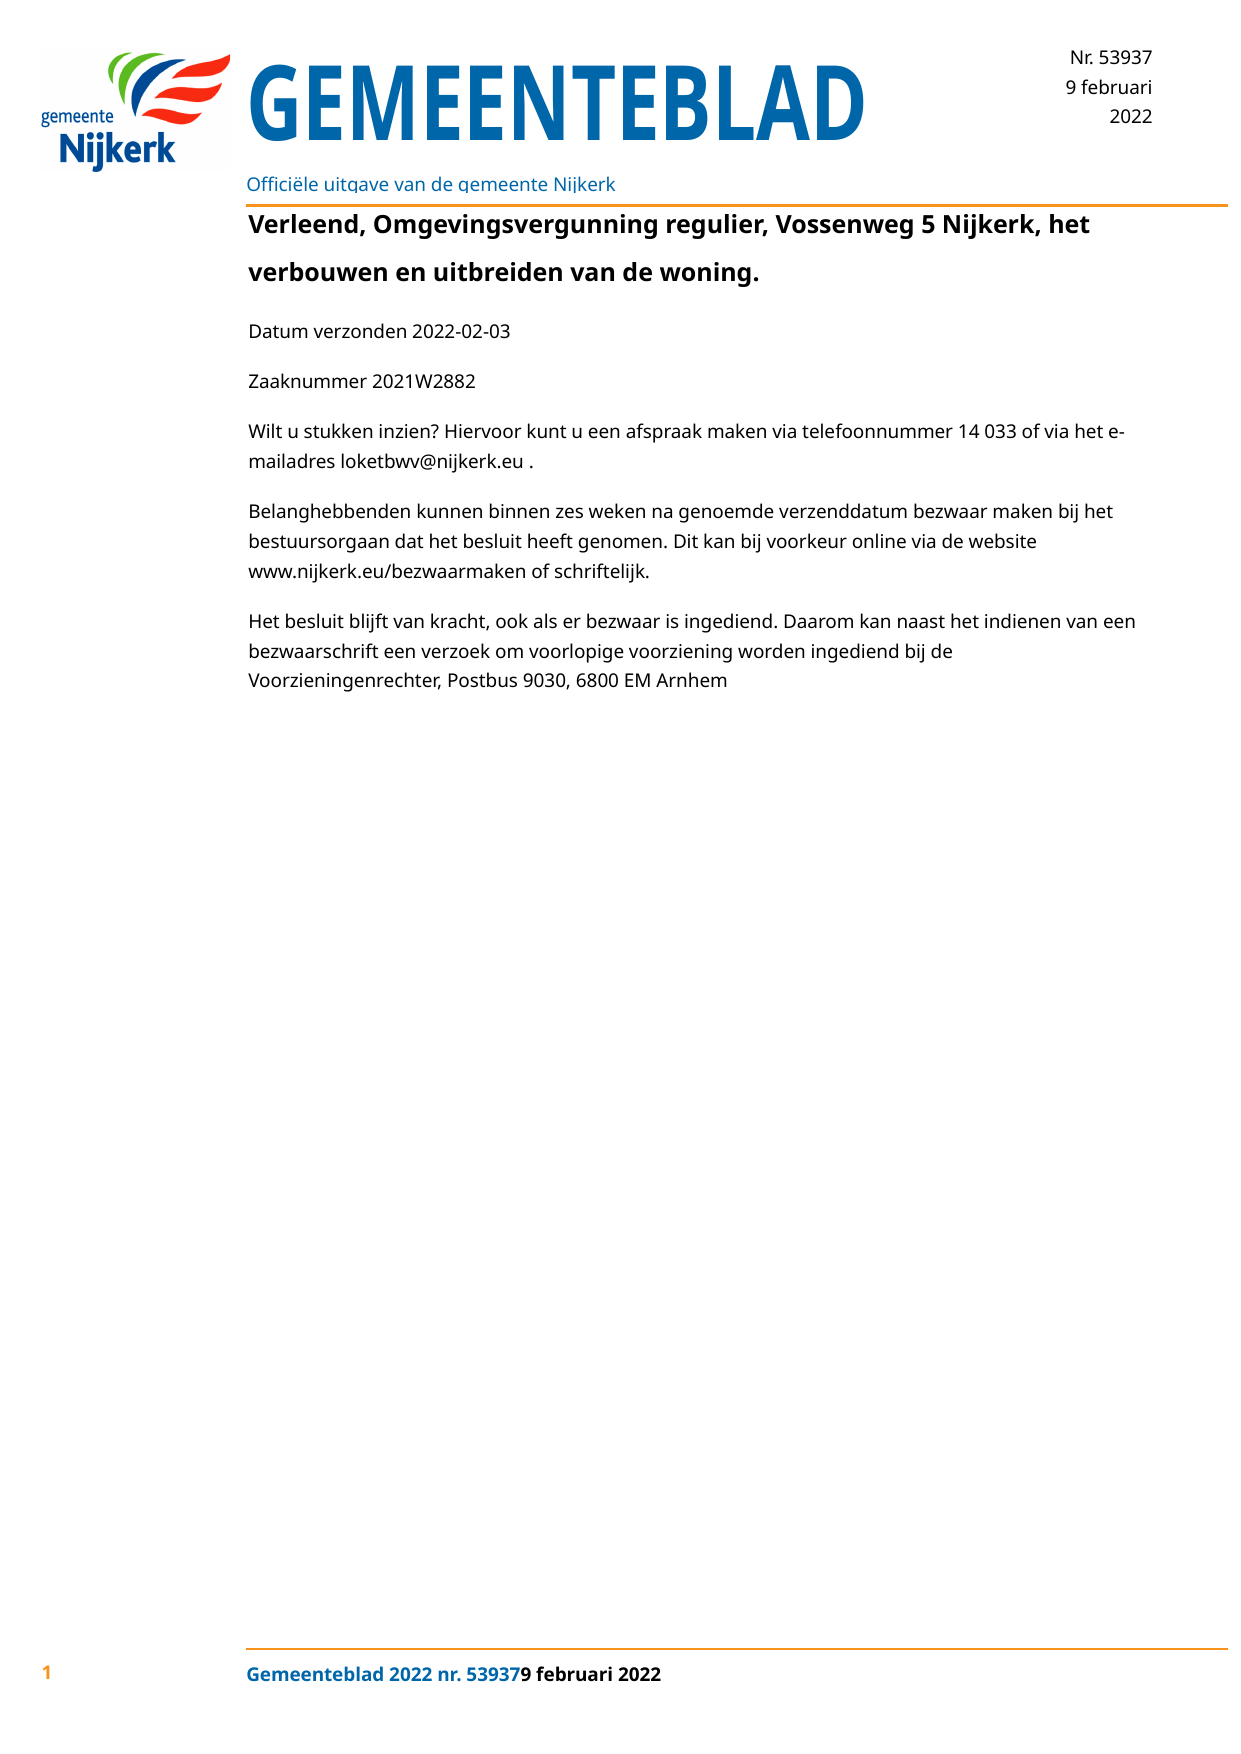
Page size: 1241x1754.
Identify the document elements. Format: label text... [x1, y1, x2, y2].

text Wilt u stukken inzien? Hiervoor kunt u een afspraak maken via telefoonnummer 14 033 of via het e-mailadres loketbwv@nijkerk.eu . [248, 419, 1152, 474]
text Het besluit blijft van kracht, ook als er bezwaar is ingediend. Daarom kan naast het indienen van een bezwaarschrift een verzoek om voorlopige voorziening worden ingediend bij de Voorzieningenrechter, Postbus 9030, 6800 EM Arnhem [248, 608, 1152, 693]
picture [41, 47, 231, 172]
text Datum verzonden 2022-02-03 [248, 318, 1152, 344]
text Verleend, Omgevingsvergunning regulier, Vossenweg 5 Nijkerk, het verbouwen en uitbreiden van de woning. [248, 207, 1152, 288]
text Belanghebbenden kunnen binnen zes weken na genoemde verzenddatum bezwaar maken bij het bestuursorgaan dat het besluit heeft genomen. Dit kan bij voorkeur online via de website www.nijkerk.eu/bezwaarmaken of schriftelijk. [248, 499, 1152, 584]
text Zaaknummer 2021W2882 [248, 368, 1152, 394]
